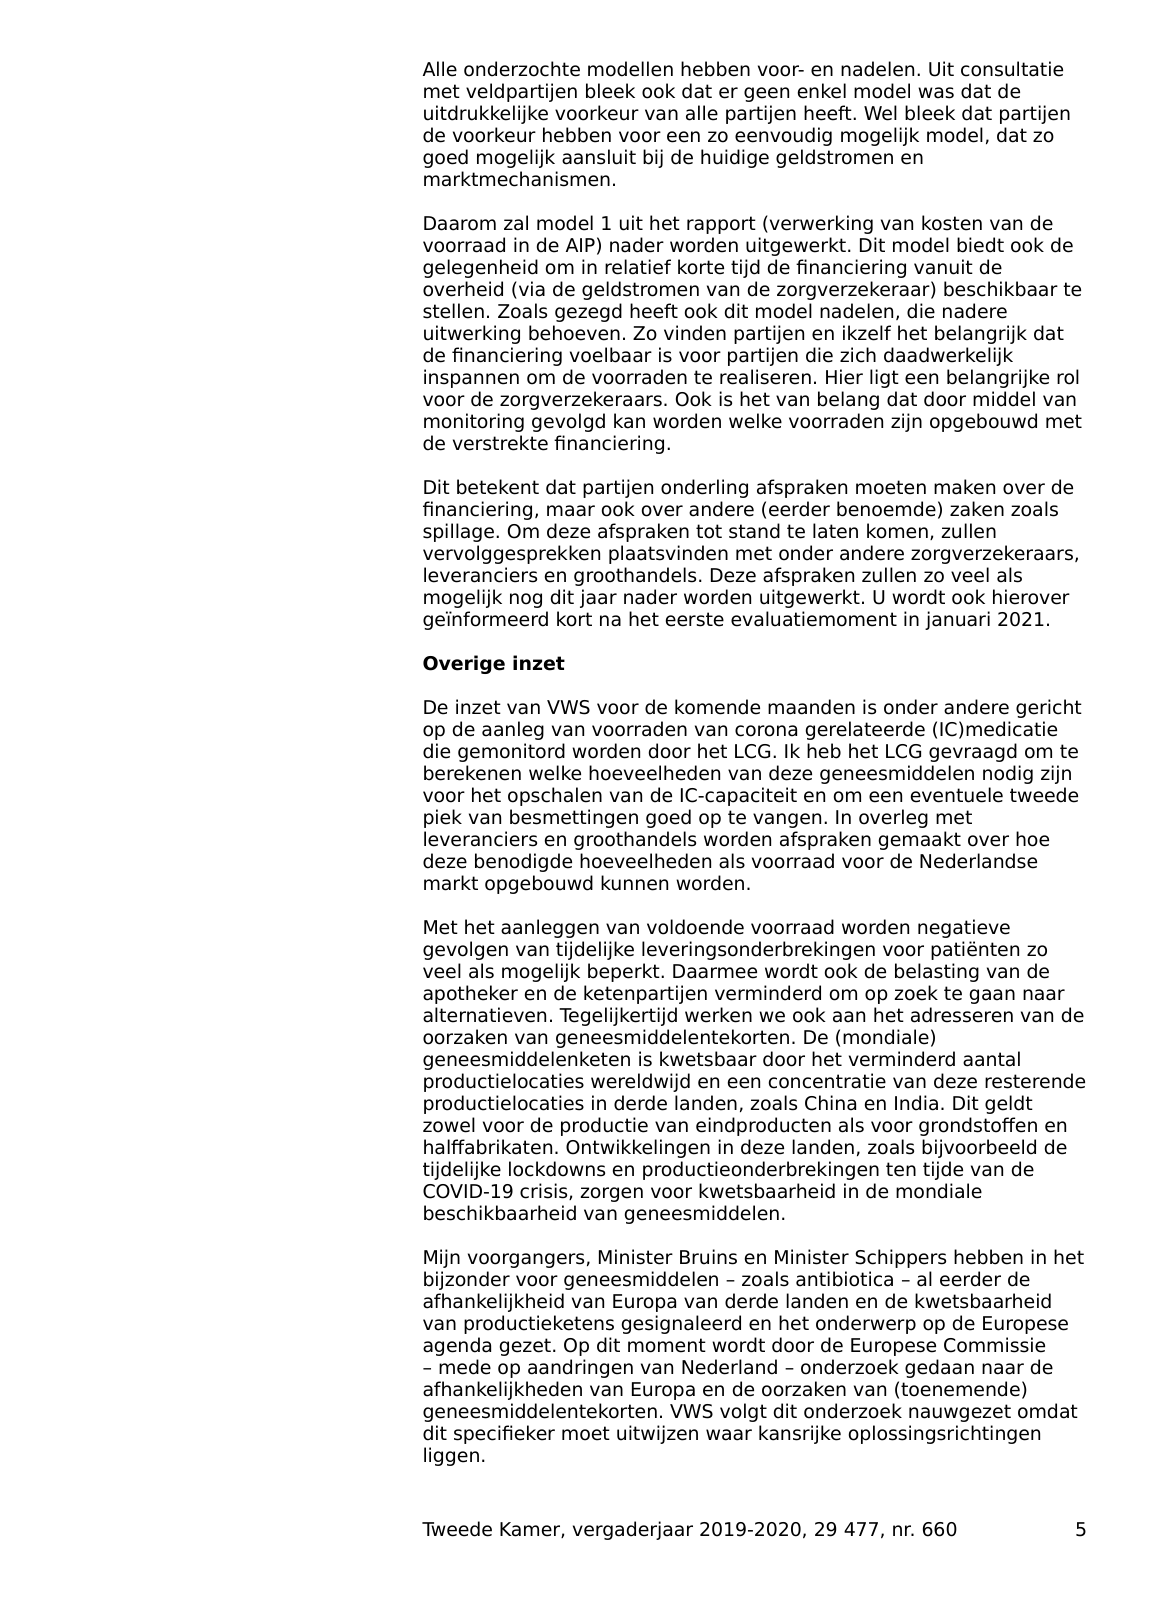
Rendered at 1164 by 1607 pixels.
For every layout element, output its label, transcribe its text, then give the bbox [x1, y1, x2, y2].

text Mijn voorgangers, Minister Bruins en Minister Schippers hebben in het bijzonder voor geneesmiddelen – zoals antibiotica – al eerder de afhankelijkheid van Europa van derde landen en de kwetsbaarheid van productieketens gesignaleerd en het onderwerp op de Europese agenda gezet. Op dit moment wordt door de Europese Commissie – mede op aandringen van Nederland – onderzoek gedaan naar de afhankelijkheden van Europa en de oorzaken van (toenemende) geneesmiddelentekorten. VWS volgt dit onderzoek nauwgezet omdat dit specifieker moet uitwijzen waar kansrijke oplossingsrichtingen liggen. [422, 1247, 1087, 1467]
text Daarom zal model 1 uit het rapport (verwerking van kosten van de voorraad in de AIP) nader worden uitgewerkt. Dit model biedt ook de gelegenheid om in relatief korte tijd de financiering vanuit de overheid (via de geldstromen van de zorgverzekeraar) beschikbaar te stellen. Zoals gezegd heeft ook dit model nadelen, die nadere uitwerking behoeven. Zo vinden partijen en ikzelf het belangrijk dat de financiering voelbaar is voor partijen die zich daadwerkelijk inspannen om de voorraden te realiseren. Hier ligt een belangrijke rol voor de zorgverzekeraars. Ook is het van belang dat door middel van monitoring gevolgd kan worden welke voorraden zijn opgebouwd met de verstrekte financiering. [422, 213, 1087, 455]
text De inzet van VWS voor de komende maanden is onder andere gericht op de aanleg van voorraden van corona gerelateerde (IC)medicatie die gemonitord worden door het LCG. Ik heb het LCG gevraagd om te berekenen welke hoeveelheden van deze geneesmiddelen nodig zijn voor het opschalen van de IC-capaciteit en om een eventuele tweede piek van besmettingen goed op te vangen. In overleg met leveranciers en groothandels worden afspraken gemaakt over hoe deze benodigde hoeveelheden als voorraad voor de Nederlandse markt opgebouwd kunnen worden. [422, 697, 1087, 895]
text Met het aanleggen van voldoende voorraad worden negatieve gevolgen van tijdelijke leveringsonderbrekingen voor patiënten zo veel als mogelijk beperkt. Daarmee wordt ook de belasting van de apotheker en de ketenpartijen verminderd om op zoek te gaan naar alternatieven. Tegelijkertijd werken we ook aan het adresseren van de oorzaken van geneesmiddelentekorten. De (mondiale) geneesmiddelenketen is kwetsbaar door het verminderd aantal productielocaties wereldwijd en een concentratie van deze resterende productielocaties in derde landen, zoals China en India. Dit geldt zowel voor de productie van eindproducten als voor grondstoffen en halffabrikaten. Ontwikkelingen in deze landen, zoals bijvoorbeeld de tijdelijke lockdowns en productieonderbrekingen ten tijde van de COVID-19 crisis, zorgen voor kwetsbaarheid in de mondiale beschikbaarheid van geneesmiddelen. [422, 917, 1087, 1225]
text Dit betekent dat partijen onderling afspraken moeten maken over de financiering, maar ook over andere (eerder benoemde) zaken zoals spillage. Om deze afspraken tot stand te laten komen, zullen vervolggesprekken plaatsvinden met onder andere zorgverzekeraars, leveranciers en groothandels. Deze afspraken zullen zo veel als mogelijk nog dit jaar nader worden uitgewerkt. U wordt ook hierover geïnformeerd kort na het eerste evaluatiemoment in januari 2021. [422, 477, 1087, 631]
text Alle onderzochte modellen hebben voor- en nadelen. Uit consultatie met veldpartijen bleek ook dat er geen enkel model was dat de uitdrukkelijke voorkeur van alle partijen heeft. Wel bleek dat partijen de voorkeur hebben voor een zo eenvoudig mogelijk model, dat zo goed mogelijk aansluit bij de huidige geldstromen en marktmechanismen. [422, 59, 1087, 191]
subtitle Overige inzet [422, 653, 1087, 675]
